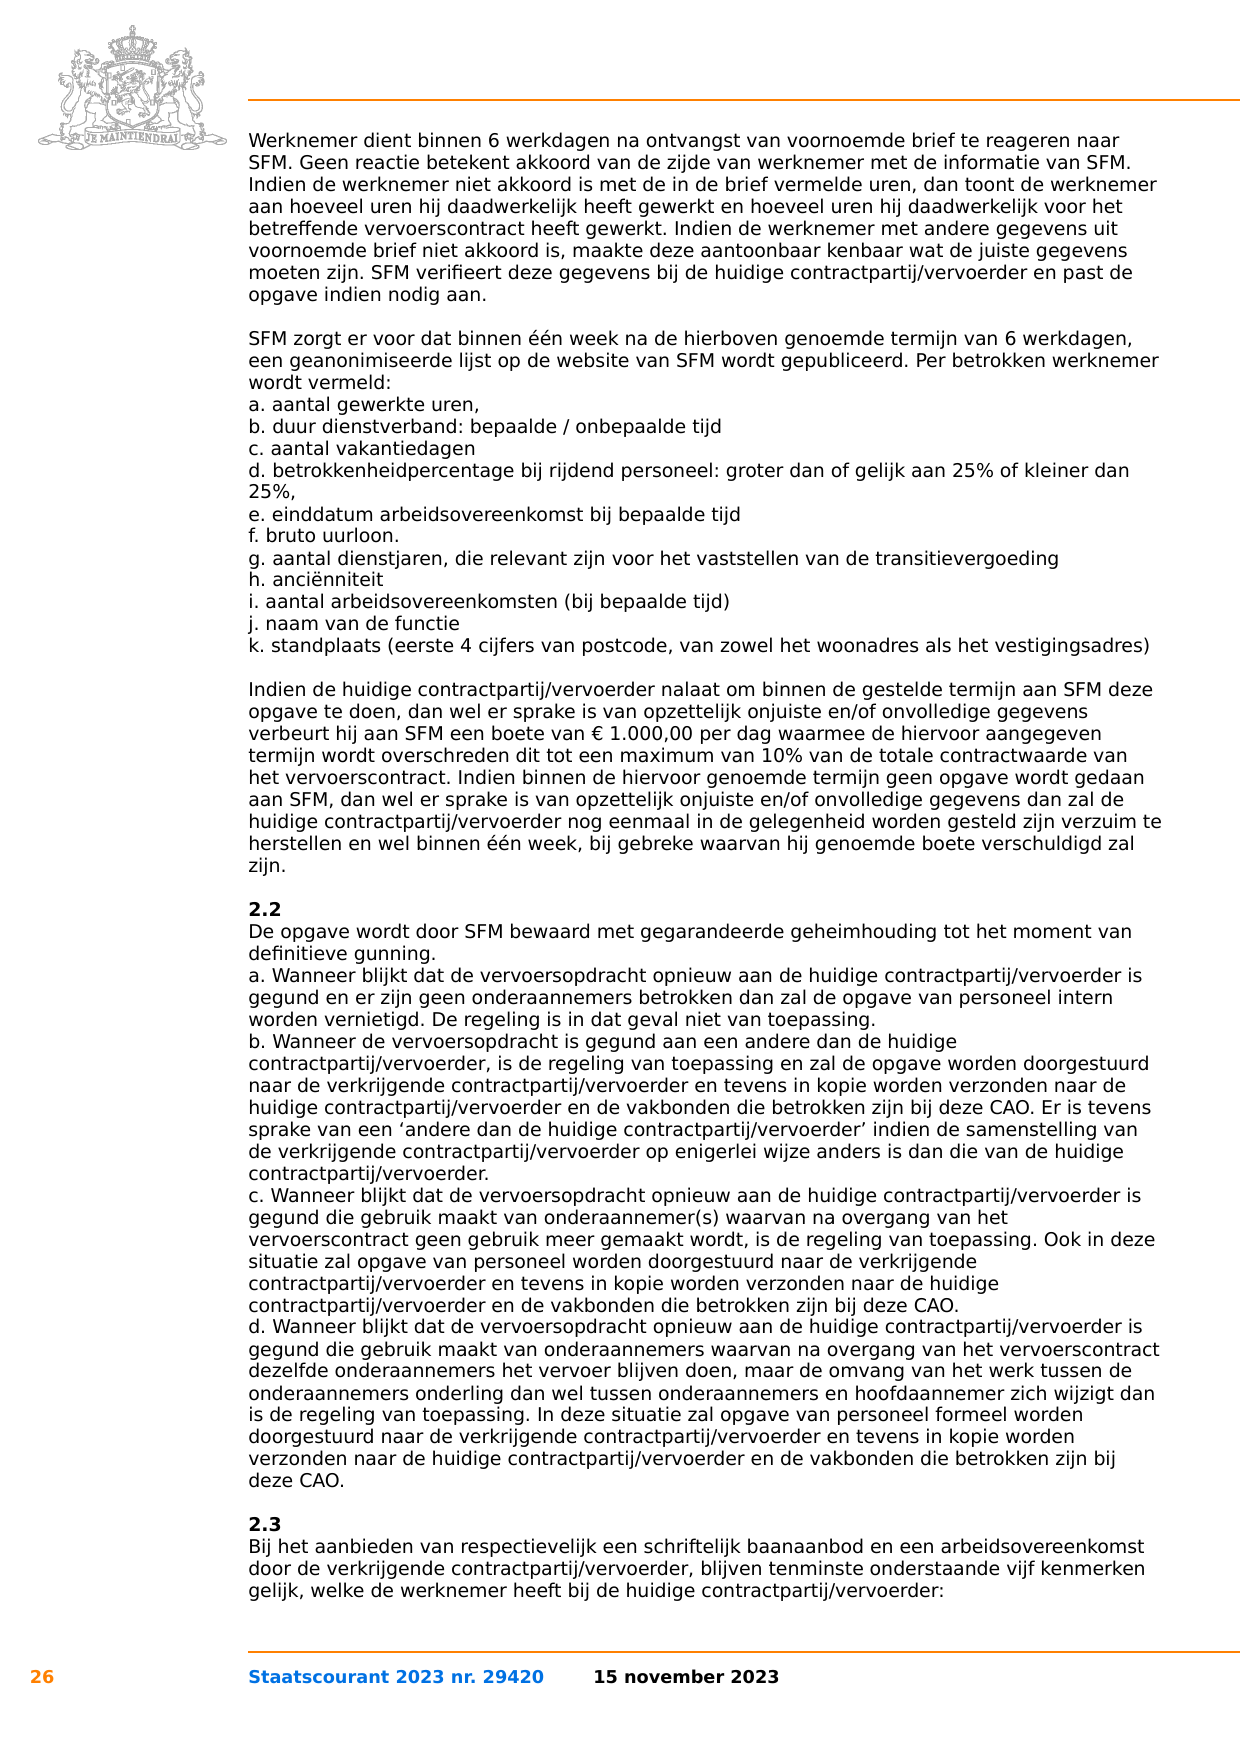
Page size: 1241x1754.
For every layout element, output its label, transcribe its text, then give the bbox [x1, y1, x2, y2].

text k. standplaats (eerste 4 cijfers van postcode, van zowel het woonadres als het vestigingsadres) [248, 635, 1163, 657]
text Indien de huidige contractpartij/vervoerder nalaat om binnen de gestelde termijn aan SFM deze opgave te doen, dan wel er sprake is van opzettelijk onjuiste en/of onvolledige gegevens verbeurt hij aan SFM een boete van € 1.000,00 per dag waarmee de hiervoor aangegeven termijn wordt overschreden dit tot een maximum van 10% van de totale contractwaarde van het vervoerscontract. Indien binnen de hiervoor genoemde termijn geen opgave wordt gedaan aan SFM, dan wel er sprake is van opzettelijk onjuiste en/of onvolledige gegevens dan zal de huidige contractpartij/vervoerder nog eenmaal in de gelegenheid worden gesteld zijn verzuim te herstellen en wel binnen één week, bij gebreke waarvan hij genoemde boete verschuldigd zal zijn. [248, 679, 1163, 877]
text Bij het aanbieden van respectievelijk een schriftelijk baanaanbod en een arbeidsovereenkomst door de verkrijgende contractpartij/vervoerder, blijven tenminste onderstaande vijf kenmerken gelijk, welke de werknemer heeft bij de huidige contractpartij/vervoerder: [248, 1536, 1163, 1602]
text 2.3 [248, 1514, 1163, 1536]
text De opgave wordt door SFM bewaard met gegarandeerde geheimhouding tot het moment van definitieve gunning. [248, 921, 1163, 965]
text b. Wanneer de vervoersopdracht is gegund aan een andere dan de huidige contractpartij/vervoerder, is de regeling van toepassing en zal de opgave worden doorgestuurd naar de verkrijgende contractpartij/vervoerder en tevens in kopie worden verzonden naar de huidige contractpartij/vervoerder en de vakbonden die betrokken zijn bij deze CAO. Er is tevens sprake van een ‘andere dan de huidige contractpartij/vervoerder’ indien de samenstelling van de verkrijgende contractpartij/vervoerder op enigerlei wijze anders is dan die van de huidige contractpartij/vervoerder. [248, 1031, 1163, 1184]
text e. einddatum arbeidsovereenkomst bij bepaalde tijd [248, 503, 1163, 525]
text d. Wanneer blijkt dat de vervoersopdracht opnieuw aan de huidige contractpartij/vervoerder is gegund die gebruik maakt van onderaannemers waarvan na overgang van het vervoerscontract dezelfde onderaannemers het vervoer blijven doen, maar de omvang van het werk tussen de onderaannemers onderling dan wel tussen onderaannemers en hoofdaannemer zich wijzigt dan is de regeling van toepassing. In deze situatie zal opgave van personeel formeel worden doorgestuurd naar de verkrijgende contractpartij/vervoerder en tevens in kopie worden verzonden naar de huidige contractpartij/vervoerder en de vakbonden die betrokken zijn bij deze CAO. [248, 1316, 1163, 1492]
text i. aantal arbeidsovereenkomsten (bij bepaalde tijd) [248, 591, 1163, 613]
text d. betrokkenheidpercentage bij rijdend personeel: groter dan of gelijk aan 25% of kleiner dan 25%, [248, 459, 1163, 503]
text g. aantal dienstjaren, die relevant zijn voor het vaststellen van de transitievergoeding [248, 547, 1163, 569]
text c. Wanneer blijkt dat de vervoersopdracht opnieuw aan de huidige contractpartij/vervoerder is gegund die gebruik maakt van onderaannemer(s) waarvan na overgang van het vervoerscontract geen gebruik meer gemaakt wordt, is de regeling van toepassing. Ook in deze situatie zal opgave van personeel worden doorgestuurd naar de verkrijgende contractpartij/vervoerder en tevens in kopie worden verzonden naar de huidige contractpartij/vervoerder en de vakbonden die betrokken zijn bij deze CAO. [248, 1184, 1163, 1316]
text f. bruto uurloon. [248, 525, 1163, 547]
text 2.2 [248, 899, 1163, 921]
text c. aantal vakantiedagen [248, 437, 1163, 459]
text a. aantal gewerkte uren, [248, 393, 1163, 416]
picture [38, 25, 227, 150]
text j. naam van de functie [248, 613, 1163, 635]
text Werknemer dient binnen 6 werkdagen na ontvangst van voornoemde brief te reageren naar SFM. Geen reactie betekent akkoord van de zijde van werknemer met de informatie van SFM. Indien de werknemer niet akkoord is met de in de brief vermelde uren, dan toont de werknemer aan hoeveel uren hij daadwerkelijk heeft gewerkt en hoeveel uren hij daadwerkelijk voor het betreffende vervoerscontract heeft gewerkt. Indien de werknemer met andere gegevens uit voornoemde brief niet akkoord is, maakte deze aantoonbaar kenbaar wat de juiste gegevens moeten zijn. SFM verifieert deze gegevens bij de huidige contractpartij/vervoerder en past de opgave indien nodig aan. [248, 130, 1163, 306]
text h. anciënniteit [248, 569, 1163, 591]
text SFM zorgt er voor dat binnen één week na de hierboven genoemde termijn van 6 werkdagen, een geanonimiseerde lijst op de website van SFM wordt gepubliceerd. Per betrokken werknemer wordt vermeld: [248, 328, 1163, 393]
text b. duur dienstverband: bepaalde / onbepaalde tijd [248, 416, 1163, 437]
text a. Wanneer blijkt dat de vervoersopdracht opnieuw aan de huidige contractpartij/vervoerder is gegund en er zijn geen onderaannemers betrokken dan zal de opgave van personeel intern worden vernietigd. De regeling is in dat geval niet van toepassing. [248, 965, 1163, 1031]
